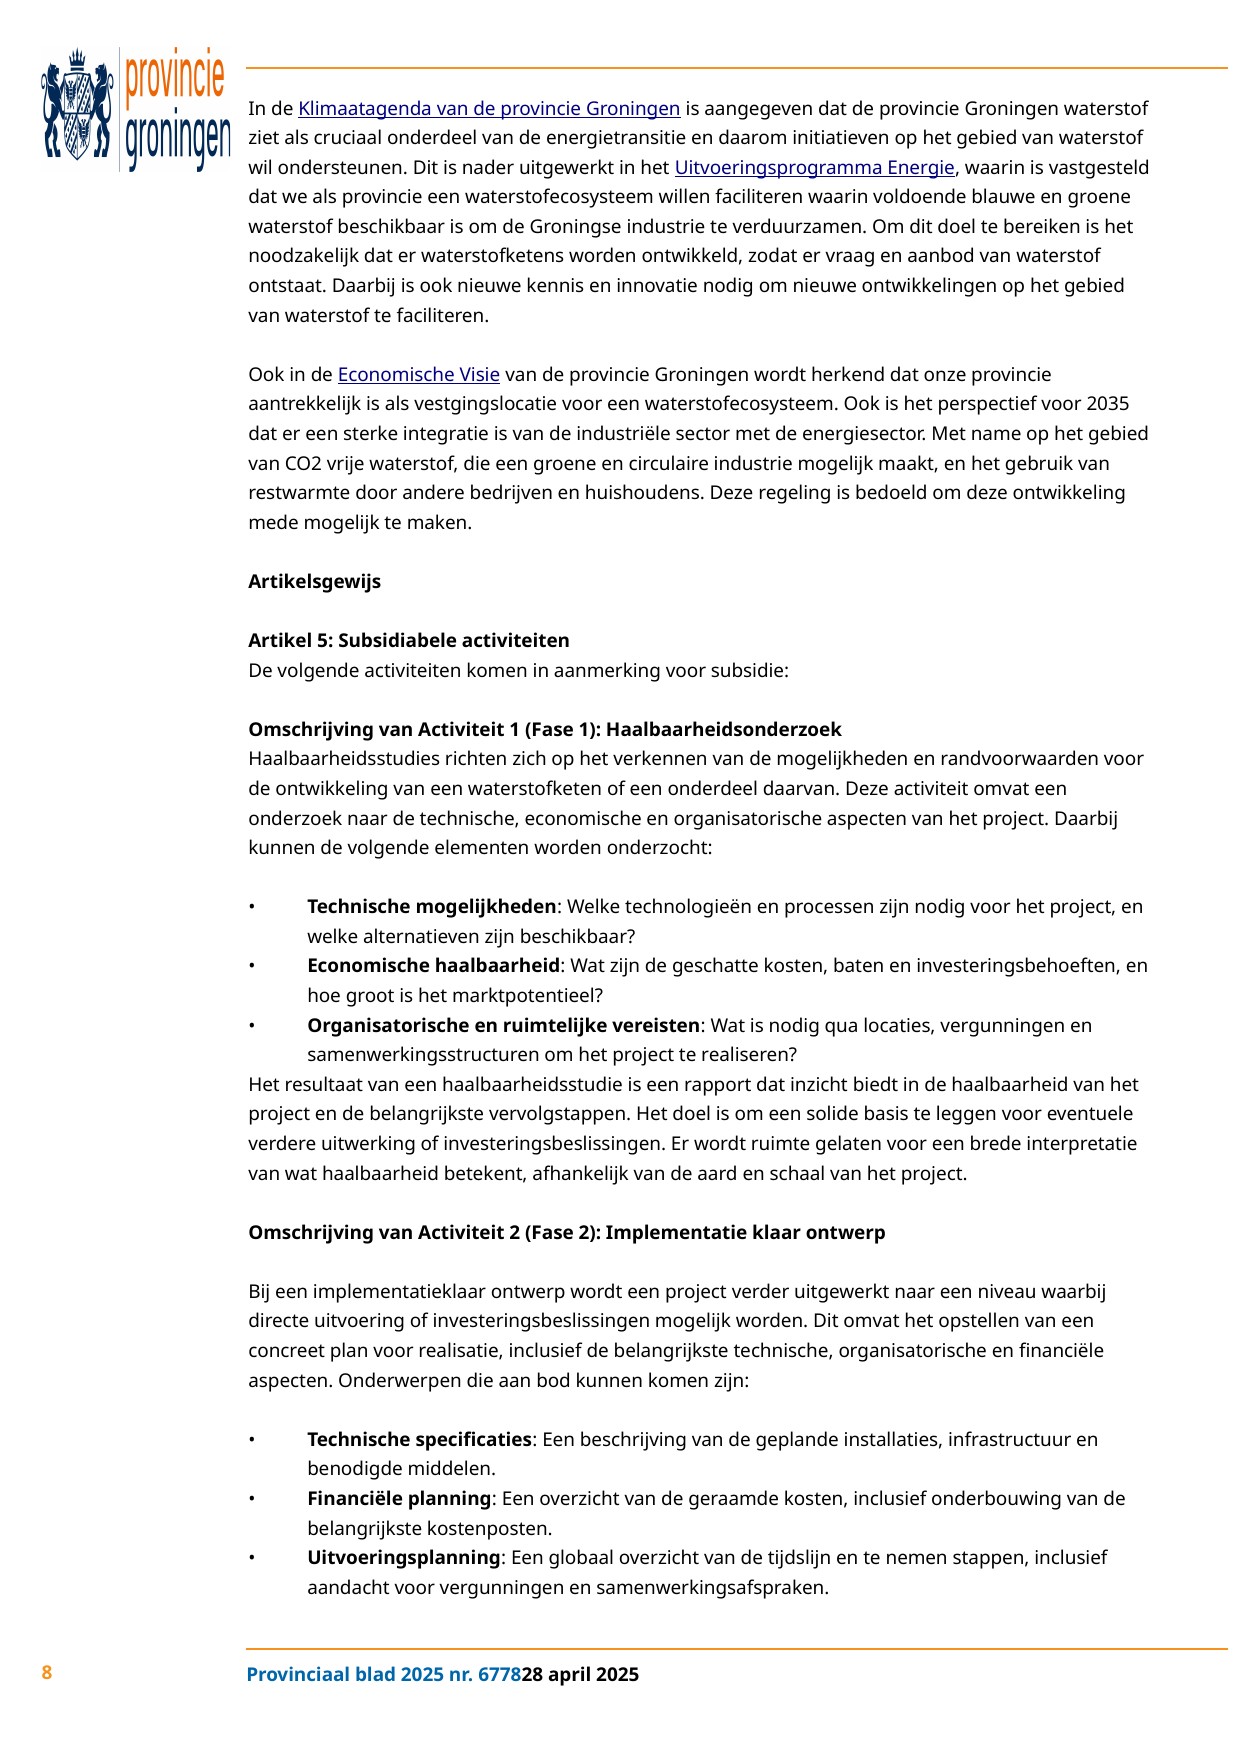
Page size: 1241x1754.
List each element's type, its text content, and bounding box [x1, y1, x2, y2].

text De volgende activiteiten komen in aanmerking voor subsidie: [248, 657, 1152, 683]
text Omschrijving van Activiteit 2 (Fase 2): Implementatie klaar ontwerp [248, 1219, 1152, 1245]
list Organisatorische en ruimtelijke vereisten: Wat is nodig qua locaties, vergunningen en samenwerkingsstructuren om het project te realiseren? [248, 1012, 1152, 1067]
text Bij een implementatieklaar ontwerp wordt een project verder uitgewerkt naar een niveau waarbij directe uitvoering of investeringsbeslissingen mogelijk worden. Dit omvat het opstellen van een concreet plan voor realisatie, inclusief de belangrijkste technische, organisatorische en financiële aspecten. Onderwerpen die aan bod kunnen komen zijn: [248, 1278, 1152, 1393]
text Omschrijving van Activiteit 1 (Fase 1): Haalbaarheidsonderzoek [248, 716, 1152, 742]
text Artikelsgewijs [248, 568, 1152, 594]
text Ook in de Economische Visie van de provincie Groningen wordt herkend dat onze provincie aantrekkelijk is als vestgingslocatie voor een waterstofecosysteem. Ook is het perspectief voor 2035 dat er een sterke integratie is van de industriële sector met de energiesector. Met name op het gebied van CO2 vrije waterstof, die een groene en circulaire industrie mogelijk maakt, en het gebruik van restwarmte door andere bedrijven en huishoudens. Deze regeling is bedoeld om deze ontwikkeling mede mogelijk te maken. [248, 361, 1152, 535]
text Het resultaat van een haalbaarheidsstudie is een rapport dat inzicht biedt in de haalbaarheid van het project en de belangrijkste vervolgstappen. Het doel is om een solide basis te leggen voor eventuele verdere uitwerking of investeringsbeslissingen. Er wordt ruimte gelaten voor een brede interpretatie van wat haalbaarheid betekent, afhankelijk van de aard en schaal van het project. [248, 1071, 1152, 1186]
list Financiële planning: Een overzicht van de geraamde kosten, inclusief onderbouwing van de belangrijkste kostenposten. [248, 1485, 1152, 1541]
list Uitvoeringsplanning: Een globaal overzicht van de tijdslijn en te nemen stappen, inclusief aandacht voor vergunningen en samenwerkingsafspraken. [248, 1544, 1152, 1600]
text Haalbaarheidsstudies richten zich op het verkennen van de mogelijkheden en randvoorwaarden voor de ontwikkeling van een waterstofketen of een onderdeel daarvan. Deze activiteit omvat een onderzoek naar de technische, economische en organisatorische aspecten van het project. Daarbij kunnen de volgende elementen worden onderzocht: [248, 746, 1152, 860]
picture [41, 47, 231, 172]
list Technische specificaties: Een beschrijving van de geplande installaties, infrastructuur en benodigde middelen. [248, 1426, 1152, 1481]
text Artikel 5: Subsidiabele activiteiten [248, 627, 1152, 653]
list Economische haalbaarheid: Wat zijn de geschatte kosten, baten en investeringsbehoeften, en hoe groot is het marktpotentieel? [248, 953, 1152, 1008]
text In de Klimaatagenda van de provincie Groningen is aangegeven dat de provincie Groningen waterstof ziet als cruciaal onderdeel van de energietransitie en daarom initiatieven op het gebied van waterstof wil ondersteunen. Dit is nader uitgewerkt in het Uitvoeringsprogramma Energie, waarin is vastgesteld dat we als provincie een waterstofecosysteem willen faciliteren waarin voldoende blauwe en groene waterstof beschikbaar is om de Groningse industrie te verduurzamen. Om dit doel te bereiken is het noodzakelijk dat er waterstofketens worden ontwikkeld, zodat er vraag en aanbod van waterstof ontstaat. Daarbij is ook nieuwe kennis en innovatie nodig om nieuwe ontwikkelingen op het gebied van waterstof te faciliteren. [248, 95, 1152, 328]
list Technische mogelijkheden: Welke technologieën en processen zijn nodig voor het project, en welke alternatieven zijn beschikbaar? [248, 893, 1152, 949]
